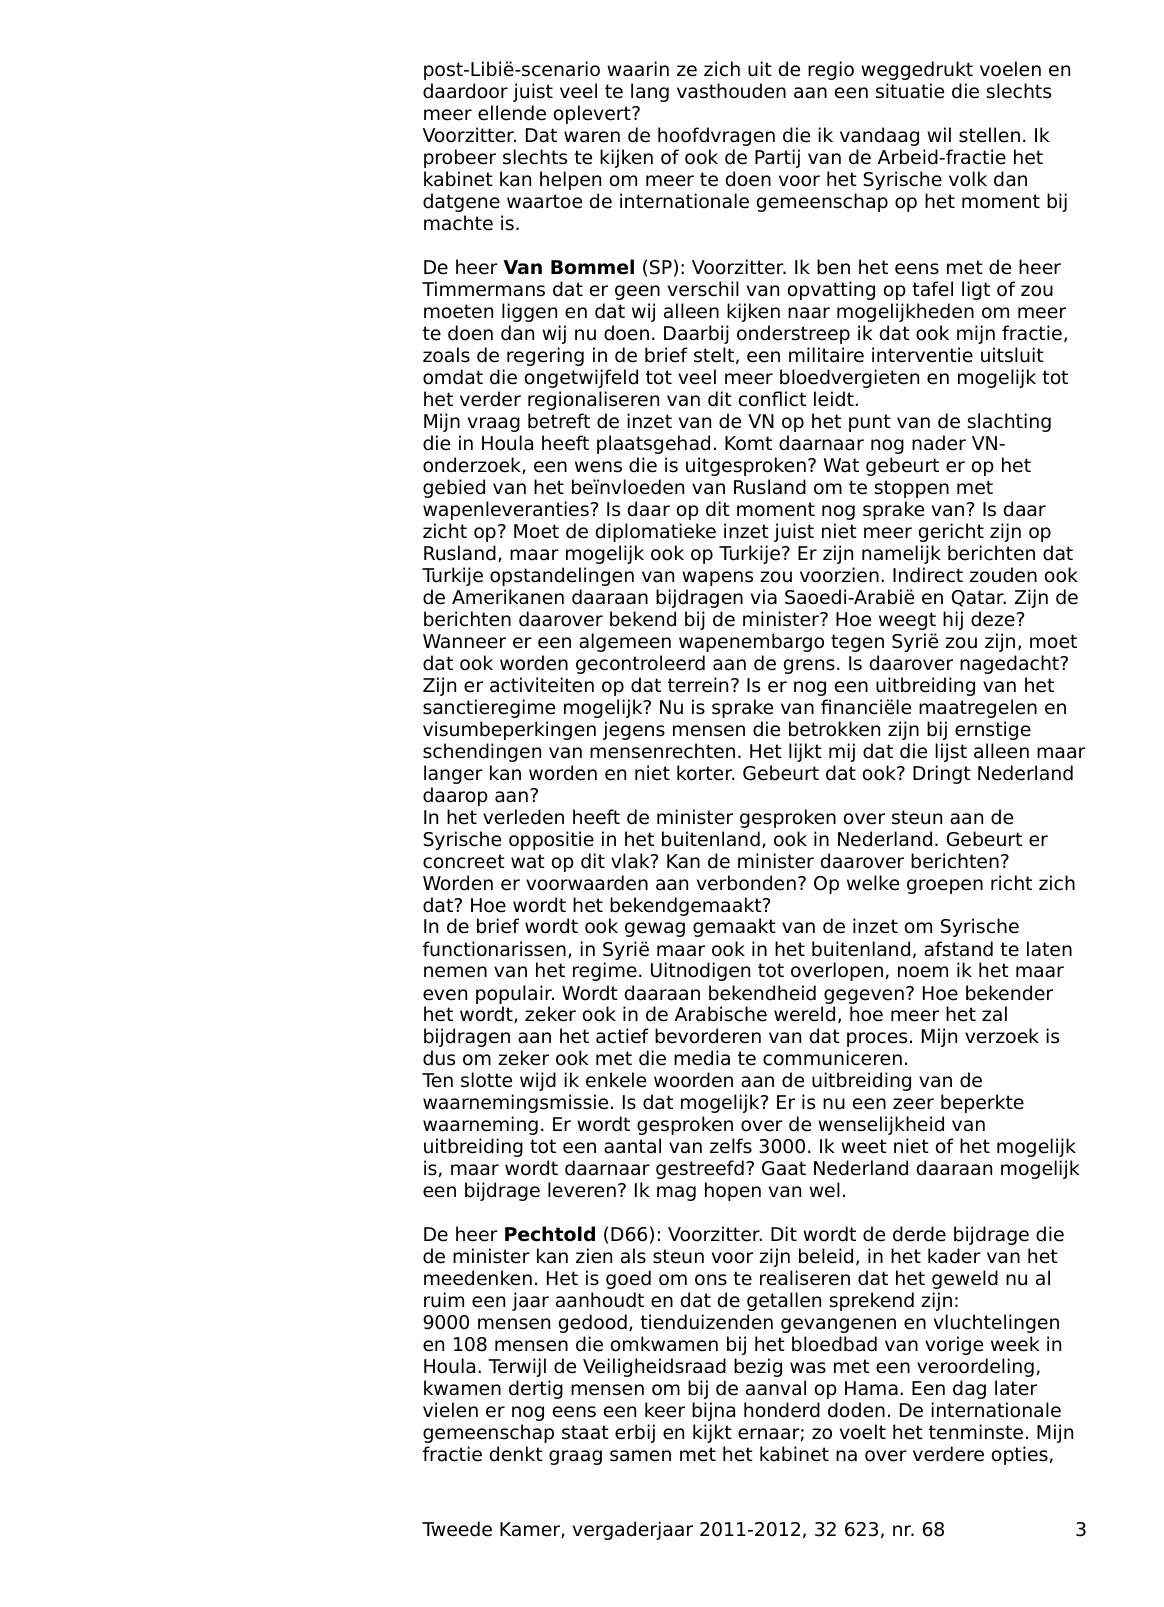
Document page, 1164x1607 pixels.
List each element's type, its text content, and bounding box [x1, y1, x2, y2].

text Wanneer er een algemeen wapenembargo tegen Syrië zou zijn, moet dat ook worden gecontroleerd aan de grens. Is daarover nagedacht? Zijn er activiteiten op dat terrein? Is er nog een uitbreiding van het sanctieregime mogelijk? Nu is sprake van financiële maatregelen en visumbeperkingen jegens mensen die betrokken zijn bij ernstige schendingen van mensenrechten. Het lijkt mij dat die lijst alleen maar langer kan worden en niet korter. Gebeurt dat ook? Dringt Nederland daarop aan? [422, 631, 1087, 807]
text De heer Van Bommel (SP): Voorzitter. Ik ben het eens met de heer Timmermans dat er geen verschil van opvatting op tafel ligt of zou moeten liggen en dat wij alleen kijken naar mogelijkheden om meer te doen dan wij nu doen. Daarbij onderstreep ik dat ook mijn fractie, zoals de regering in de brief stelt, een militaire interventie uitsluit omdat die ongetwijfeld tot veel meer bloedvergieten en mogelijk tot het verder regionaliseren van dit conflict leidt. [422, 257, 1087, 411]
text post-Libië-scenario waarin ze zich uit de regio weggedrukt voelen en daardoor juist veel te lang vasthouden aan een situatie die slechts meer ellende oplevert? [422, 59, 1087, 125]
text In het verleden heeft de minister gesproken over steun aan de Syrische oppositie in het buitenland, ook in Nederland. Gebeurt er concreet wat op dit vlak? Kan de minister daarover berichten? Worden er voorwaarden aan verbonden? Op welke groepen richt zich dat? Hoe wordt het bekendgemaakt? [422, 807, 1087, 916]
text In de brief wordt ook gewag gemaakt van de inzet om Syrische functionarissen, in Syrië maar ook in het buitenland, afstand te laten nemen van het regime. Uitnodigen tot overlopen, noem ik het maar even populair. Wordt daaraan bekendheid gegeven? Hoe bekender het wordt, zeker ook in de Arabische wereld, hoe meer het zal bijdragen aan het actief bevorderen van dat proces. Mijn verzoek is dus om zeker ook met die media te communiceren. [422, 916, 1087, 1070]
text Ten slotte wijd ik enkele woorden aan de uitbreiding van de waarnemingsmissie. Is dat mogelijk? Er is nu een zeer beperkte waarneming. Er wordt gesproken over de wenselijkheid van uitbreiding tot een aantal van zelfs 3000. Ik weet niet of het mogelijk is, maar wordt daarnaar gestreefd? Gaat Nederland daaraan mogelijk een bijdrage leveren? Ik mag hopen van wel. [422, 1070, 1087, 1202]
text De heer Pechtold (D66): Voorzitter. Dit wordt de derde bijdrage die de minister kan zien als steun voor zijn beleid, in het kader van het meedenken. Het is goed om ons te realiseren dat het geweld nu al ruim een jaar aanhoudt en dat de getallen sprekend zijn: 9000 mensen gedood, tienduizenden gevangenen en vluchtelingen en 108 mensen die omkwamen bij het bloedbad van vorige week in Houla. Terwijl de Veiligheidsraad bezig was met een veroordeling, kwamen dertig mensen om bij de aanval op Hama. Een dag later vielen er nog eens een keer bijna honderd doden. De internationale gemeenschap staat erbij en kijkt ernaar; zo voelt het tenminste. Mijn fractie denkt graag samen met het kabinet na over verdere opties, [422, 1224, 1087, 1466]
text Mijn vraag betreft de inzet van de VN op het punt van de slachting die in Houla heeft plaatsgehad. Komt daarnaar nog nader VN-onderzoek, een wens die is uitgesproken? Wat gebeurt er op het gebied van het beïnvloeden van Rusland om te stoppen met wapenleveranties? Is daar op dit moment nog sprake van? Is daar zicht op? Moet de diplomatieke inzet juist niet meer gericht zijn op Rusland, maar mogelijk ook op Turkije? Er zijn namelijk berichten dat Turkije opstandelingen van wapens zou voorzien. Indirect zouden ook de Amerikanen daaraan bijdragen via Saoedi-Arabië en Qatar. Zijn de berichten daarover bekend bij de minister? Hoe weegt hij deze? [422, 411, 1087, 631]
text Voorzitter. Dat waren de hoofdvragen die ik vandaag wil stellen. Ik probeer slechts te kijken of ook de Partij van de Arbeid-fractie het kabinet kan helpen om meer te doen voor het Syrische volk dan datgene waartoe de internationale gemeenschap op het moment bij machte is. [422, 125, 1087, 235]
